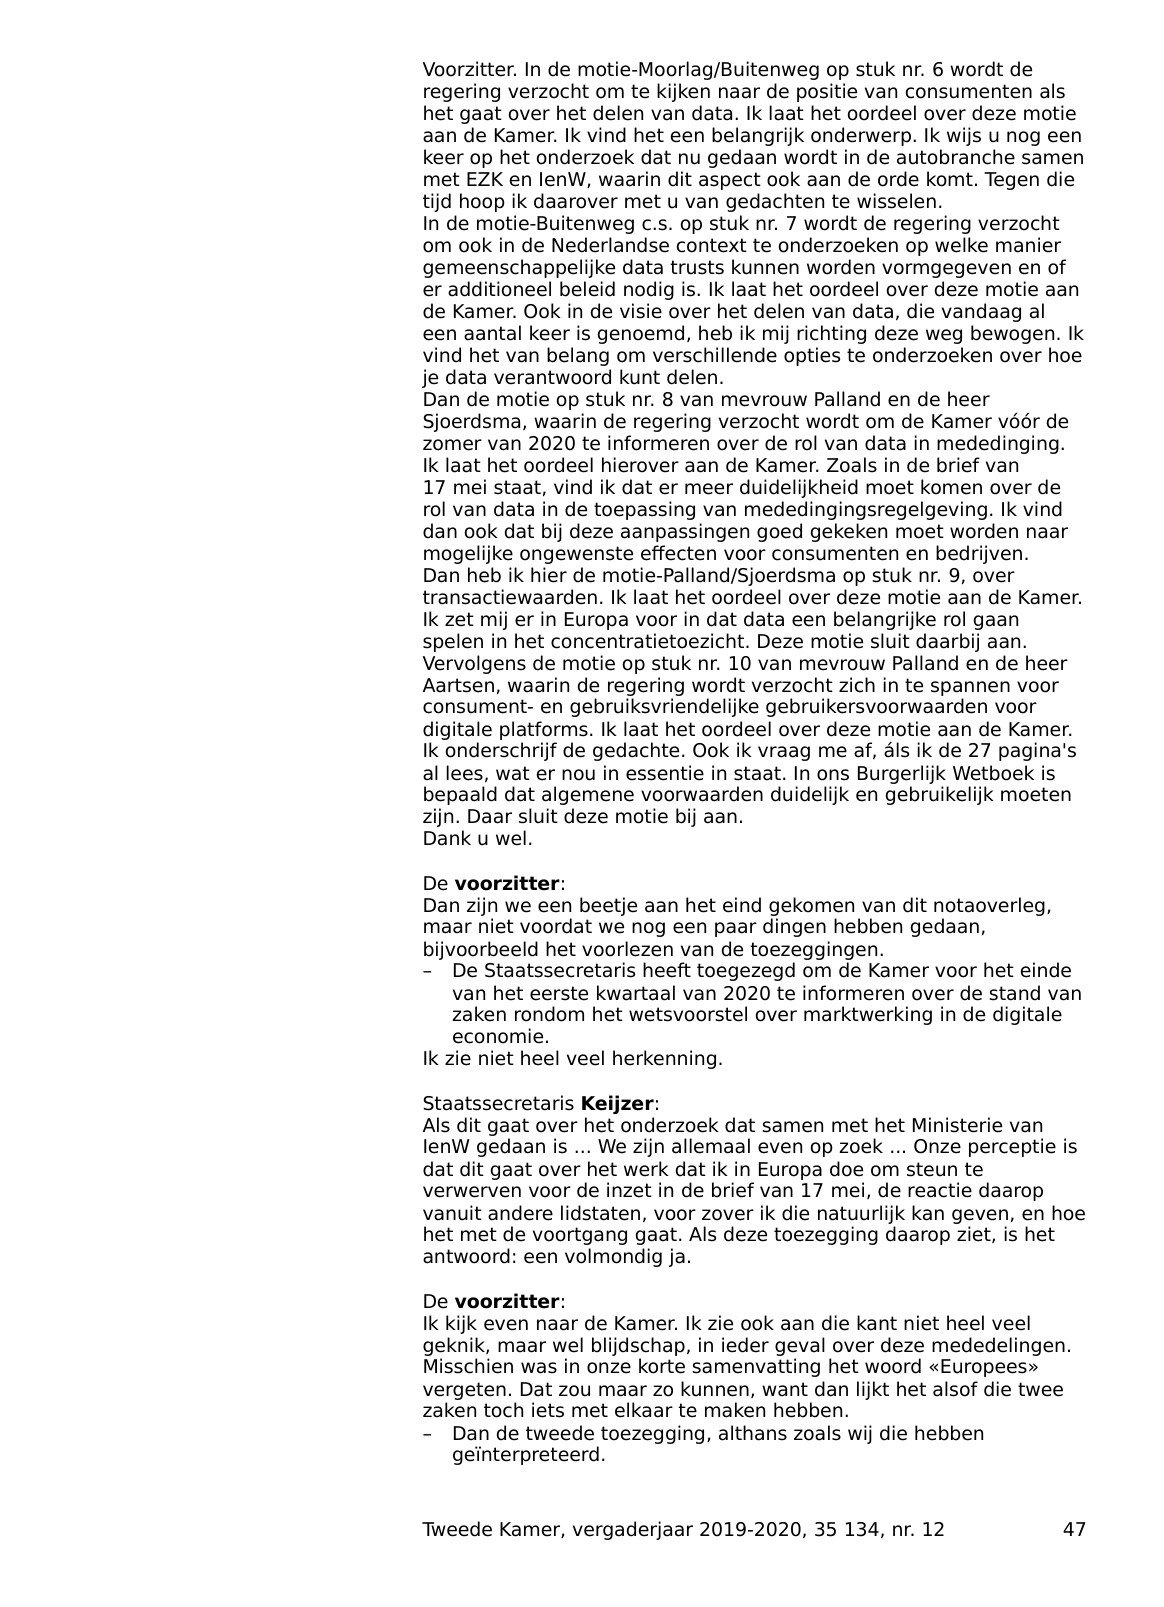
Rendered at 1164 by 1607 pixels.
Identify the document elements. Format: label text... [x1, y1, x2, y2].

text Ik zie niet heel veel herkenning. [422, 1048, 1087, 1070]
text Vervolgens de motie op stuk nr. 10 van mevrouw Palland en de heer Aartsen, waarin de regering wordt verzocht zich in te spannen voor consument- en gebruiksvriendelijke gebruikersvoorwaarden voor digitale platforms. Ik laat het oordeel over deze motie aan de Kamer. Ik onderschrijf de gedachte. Ook ik vraag me af, áls ik de 27 pagina's al lees, wat er nou in essentie in staat. In ons Burgerlijk Wetboek is bepaald dat algemene voorwaarden duidelijk en gebruikelijk moeten zijn. Daar sluit deze motie bij aan. [422, 652, 1087, 828]
text In de motie-Buitenweg c.s. op stuk nr. 7 wordt de regering verzocht om ook in de Nederlandse context te onderzoeken op welke manier gemeenschappelijke data trusts kunnen worden vormgegeven en of er additioneel beleid nodig is. Ik laat het oordeel over deze motie aan de Kamer. Ook in de visie over het delen van data, die vandaag al een aantal keer is genoemd, heb ik mij richting deze weg bewogen. Ik vind het van belang om verschillende opties te onderzoeken over hoe je data verantwoord kunt delen. [422, 213, 1087, 389]
text Dan zijn we een beetje aan het eind gekomen van dit notaoverleg, maar niet voordat we nog een paar dingen hebben gedaan, bijvoorbeeld het voorlezen van de toezeggingen. [422, 894, 1087, 960]
text Voorzitter. In de motie-Moorlag/Buitenweg op stuk nr. 6 wordt de regering verzocht om te kijken naar de positie van consumenten als het gaat over het delen van data. Ik laat het oordeel over deze motie aan de Kamer. Ik vind het een belangrijk onderwerp. Ik wijs u nog een keer op het onderzoek dat nu gedaan wordt in de autobranche samen met EZK en IenW, waarin dit aspect ook aan de orde komt. Tegen die tijd hoop ik daarover met u van gedachten te wisselen. [422, 59, 1087, 213]
text Dan de motie op stuk nr. 8 van mevrouw Palland en de heer Sjoerdsma, waarin de regering verzocht wordt om de Kamer vóór de zomer van 2020 te informeren over de rol van data in mededinging. Ik laat het oordeel hierover aan de Kamer. Zoals in de brief van 17 mei staat, vind ik dat er meer duidelijkheid moet komen over de rol van data in de toepassing van mededingingsregelgeving. Ik vind dan ook dat bij deze aanpassingen goed gekeken moet worden naar mogelijke ongewenste effecten voor consumenten en bedrijven. [422, 389, 1087, 564]
text De voorzitter: [422, 1291, 1087, 1312]
text Dank u wel. [422, 828, 1087, 850]
text – Dan de tweede toezegging, althans zoals wij die hebben geïnterpreteerd. [422, 1422, 1087, 1466]
text Als dit gaat over het onderzoek dat samen met het Ministerie van IenW gedaan is ... We zijn allemaal even op zoek ... Onze perceptie is dat dit gaat over het werk dat ik in Europa doe om steun te verwerven voor de inzet in de brief van 17 mei, de reactie daarop vanuit andere lidstaten, voor zover ik die natuurlijk kan geven, en hoe het met de voortgang gaat. Als deze toezegging daarop ziet, is het antwoord: een volmondig ja. [422, 1114, 1087, 1268]
text Ik kijk even naar de Kamer. Ik zie ook aan die kant niet heel veel geknik, maar wel blijdschap, in ieder geval over deze mededelingen. Misschien was in onze korte samenvatting het woord «Europees» vergeten. Dat zou maar zo kunnen, want dan lijkt het alsof die twee zaken toch iets met elkaar te maken hebben. [422, 1312, 1087, 1422]
text – De Staatssecretaris heeft toegezegd om de Kamer voor het einde van het eerste kwartaal van 2020 te informeren over de stand van zaken rondom het wetsvoorstel over marktwerking in de digitale economie. [422, 960, 1087, 1048]
text Dan heb ik hier de motie-Palland/Sjoerdsma op stuk nr. 9, over transactiewaarden. Ik laat het oordeel over deze motie aan de Kamer. Ik zet mij er in Europa voor in dat data een belangrijke rol gaan spelen in het concentratietoezicht. Deze motie sluit daarbij aan. [422, 564, 1087, 652]
text De voorzitter: [422, 872, 1087, 894]
text Staatssecretaris Keijzer: [422, 1092, 1087, 1114]
